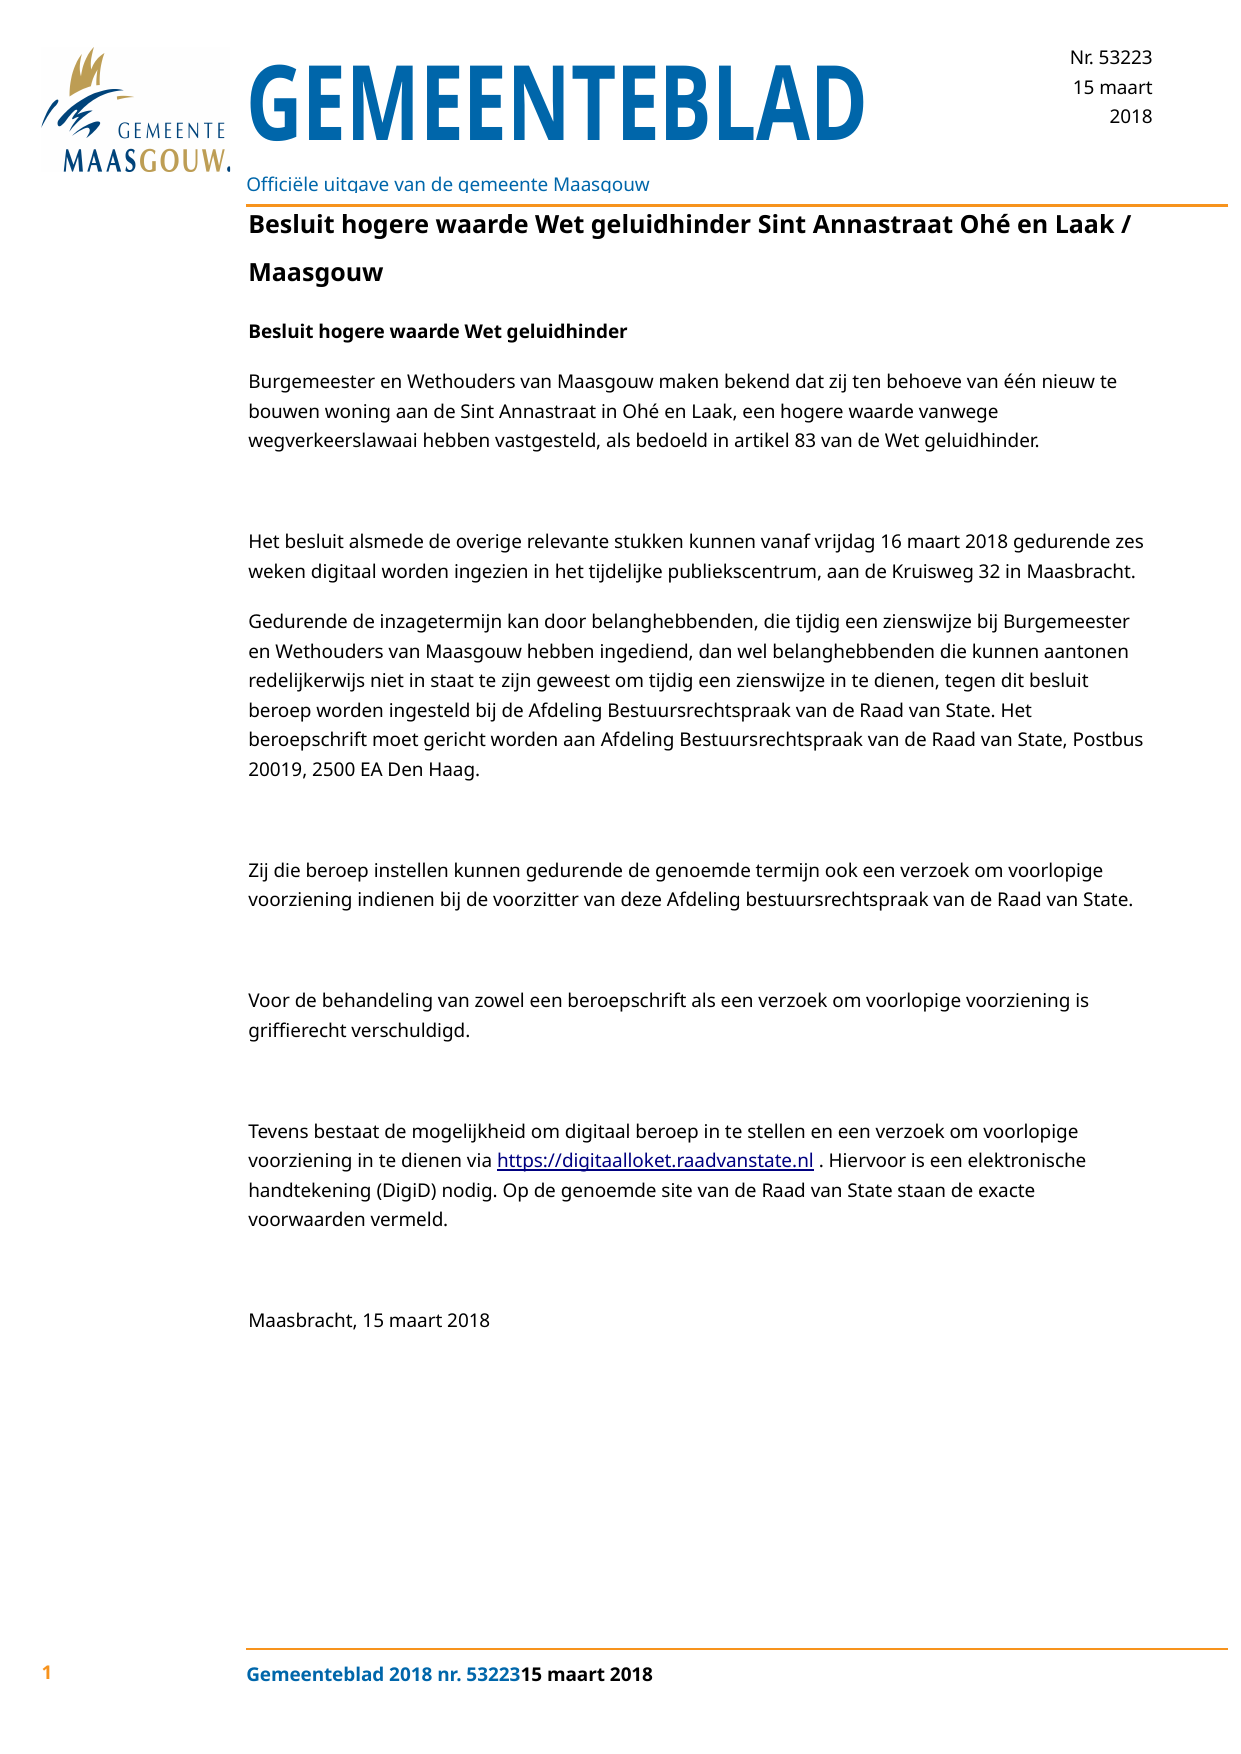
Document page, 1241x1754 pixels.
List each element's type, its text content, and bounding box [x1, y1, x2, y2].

text Burgemeester en Wethouders van Maasgouw maken bekend dat zij ten behoeve van één nieuw te bouwen woning aan de Sint Annastraat in Ohé en Laak, een hogere waarde vanwege wegverkeerslawaai hebben vastgesteld, als bedoeld in artikel 83 van de Wet geluidhinder. [248, 368, 1152, 453]
text Het besluit alsmede de overige relevante stukken kunnen vanaf vrijdag 16 maart 2018 gedurende zes weken digitaal worden ingezien in het tijdelijke publiekscentrum, aan de Kruisweg 32 in Maasbracht. [248, 528, 1152, 584]
text Gedurende de inzagetermijn kan door belanghebbenden, die tijdig een zienswijze bij Burgemeester en Wethouders van Maasgouw hebben ingediend, dan wel belanghebbenden die kunnen aantonen redelijkerwijs niet in staat te zijn geweest om tijdig een zienswijze in te dienen, tegen dit besluit beroep worden ingesteld bij de Afdeling Bestuursrechtspraak van de Raad van State. Het beroepschrift moet gericht worden aan Afdeling Bestuursrechtspraak van de Raad van State, Postbus 20019, 2500 EA Den Haag. [248, 608, 1152, 782]
picture [41, 47, 231, 172]
text Besluit hogere waarde Wet geluidhinder Sint Annastraat Ohé en Laak / Maasgouw [248, 207, 1152, 288]
text Besluit hogere waarde Wet geluidhinder [248, 318, 1152, 344]
text Zij die beroep instellen kunnen gedurende de genoemde termijn ook een verzoek om voorlopige voorziening indienen bij de voorzitter van deze Afdeling bestuursrechtspraak van de Raad van State. [248, 857, 1152, 912]
text Tevens bestaat de mogelijkheid om digitaal beroep in te stellen en een verzoek om voorlopige voorziening in te dienen via https://digitaalloket.raadvanstate.nl . Hiervoor is een elektronische handtekening (DigiD) nodig. Op de genoemde site van de Raad van State staan de exacte voorwaarden vermeld. [248, 1118, 1152, 1232]
text Maasbracht, 15 maart 2018 [248, 1307, 1152, 1333]
text Voor de behandeling van zowel een beroepschrift als een verzoek om voorlopige voorziening is griffierecht verschuldigd. [248, 987, 1152, 1043]
